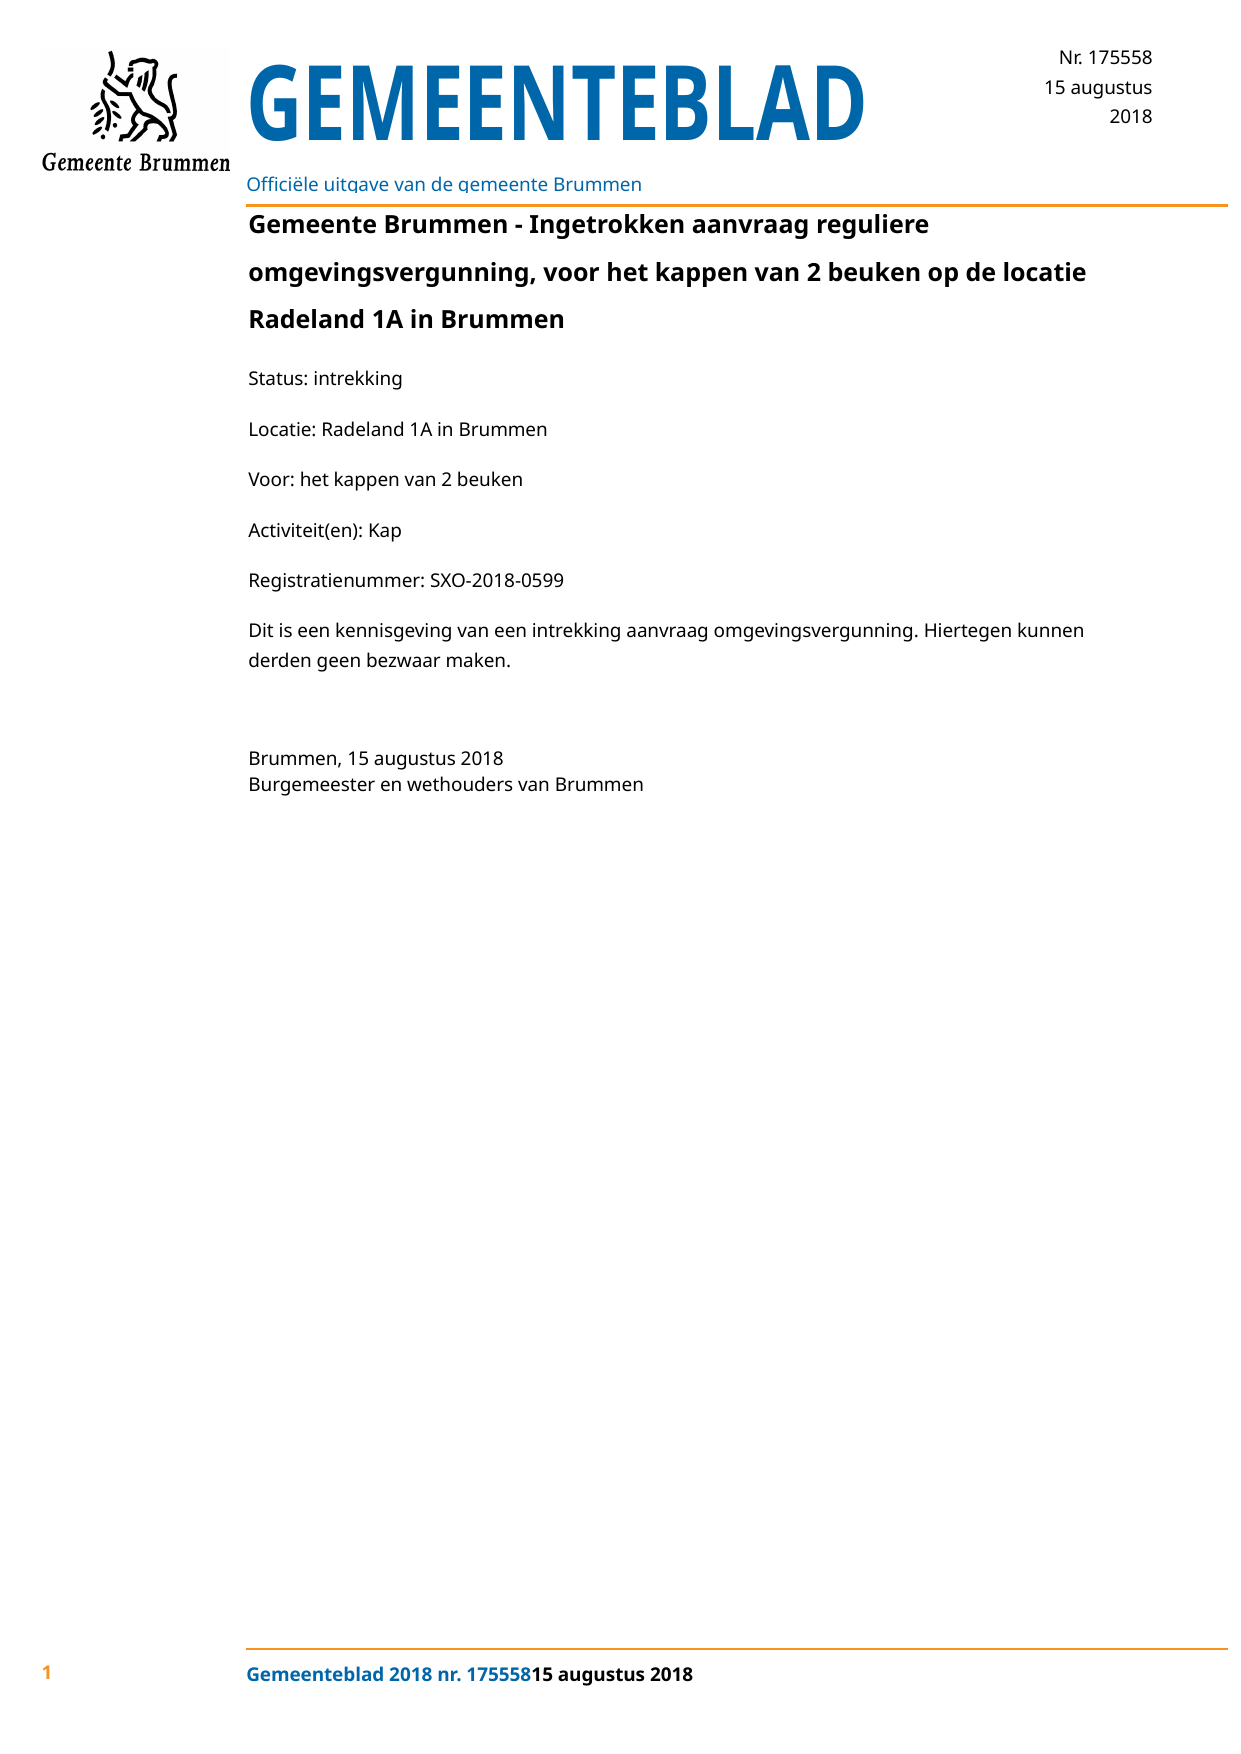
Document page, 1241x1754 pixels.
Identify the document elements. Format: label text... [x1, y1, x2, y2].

text Burgemeester en wethouders van Brummen [248, 771, 1152, 797]
text Registratienummer: SXO-2018-0599 [248, 567, 1152, 593]
text Brummen, 15 augustus 2018 [248, 745, 1152, 771]
text Locatie: Radeland 1A in Brummen [248, 416, 1152, 442]
picture [41, 47, 231, 172]
text Status: intrekking [248, 366, 1152, 391]
text Voor: het kappen van 2 beuken [248, 466, 1152, 492]
text Dit is een kennisgeving van een intrekking aanvraag omgevingsvergunning. Hiertegen kunnen derden geen bezwaar maken. [248, 618, 1152, 673]
text Activiteit(en): Kap [248, 517, 1152, 542]
text Gemeente Brummen - Ingetrokken aanvraag reguliere omgevingsvergunning, voor het kappen van 2 beuken op de locatie Radeland 1A in Brummen [248, 207, 1152, 336]
